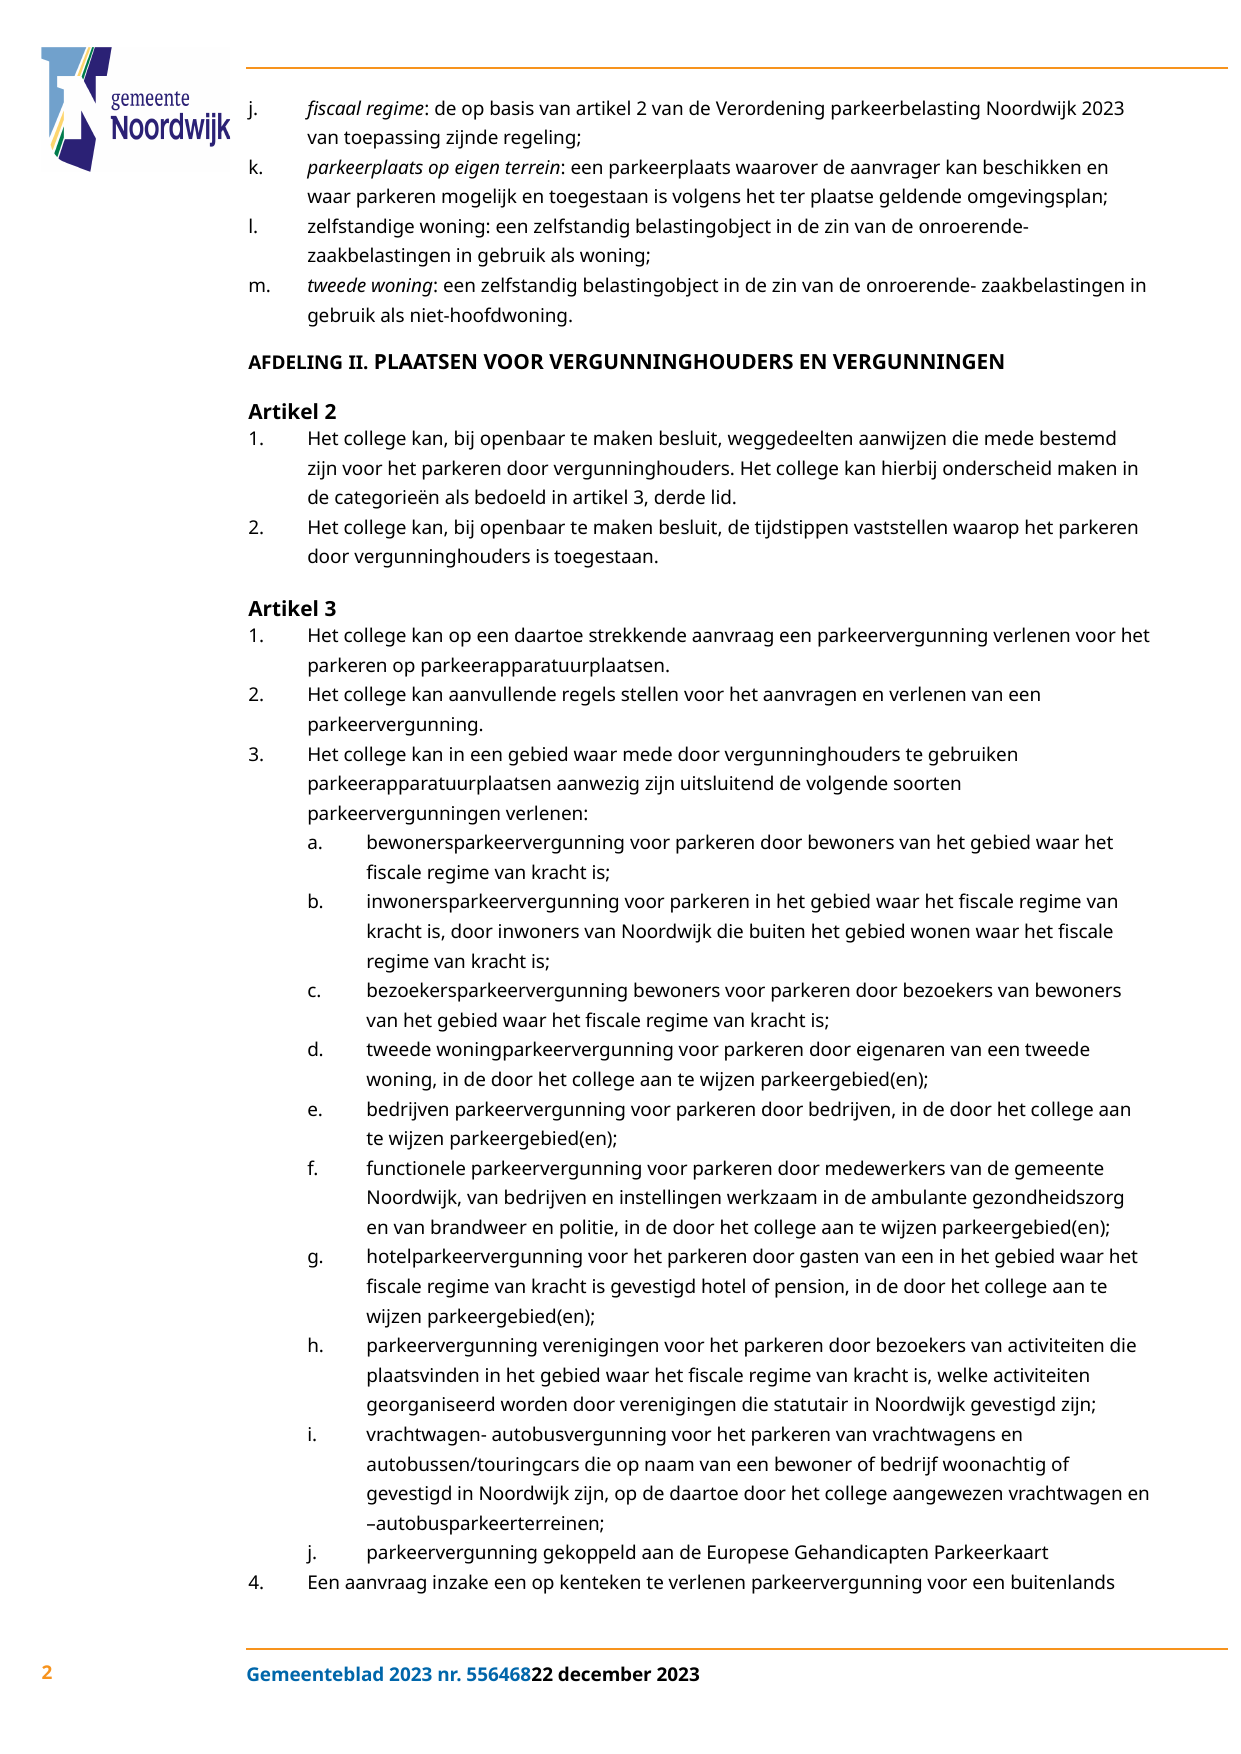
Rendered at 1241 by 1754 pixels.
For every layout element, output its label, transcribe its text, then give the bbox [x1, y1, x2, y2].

list bedrijven parkeervergunning voor parkeren door bedrijven, in de door het college aan te wijzen parkeergebied(en); [307, 1096, 1152, 1151]
list Een aanvraag inzake een op kenteken te verlenen parkeervergunning voor een buitenlands [248, 1569, 1152, 1595]
text Artikel 2 [248, 397, 1152, 425]
text AFDELING II. PLAATSEN VOOR VERGUNNINGHOUDERS EN VERGUNNINGEN [248, 347, 1152, 376]
list Het college kan in een gebied waar mede door vergunninghouders te gebruiken parkeerapparatuurplaatsen aanwezig zijn uitsluitend de volgende soorten parkeervergunningen verlenen: [248, 741, 1152, 826]
list parkeerplaats op eigen terrein: een parkeerplaats waarover de aanvrager kan beschikken en waar parkeren mogelijk en toegestaan is volgens het ter plaatse geldende omgevingsplan; [248, 154, 1152, 209]
list bewonersparkeervergunning voor parkeren door bewoners van het gebied waar het fiscale regime van kracht is; [307, 829, 1152, 885]
list vrachtwagen- autobusvergunning voor het parkeren van vrachtwagens en autobussen/touringcars die op naam van een bewoner of bedrijf woonachtig of gevestigd in Noordwijk zijn, op de daartoe door het college aangewezen vrachtwagen en –autobusparkeerterreinen; [307, 1421, 1152, 1536]
picture [41, 47, 231, 172]
text Artikel 3 [248, 594, 1152, 622]
list parkeervergunning verenigingen voor het parkeren door bezoekers van activiteiten die plaatsvinden in het gebied waar het fiscale regime van kracht is, welke activiteiten georganiseerd worden door verenigingen die statutair in Noordwijk gevestigd zijn; [307, 1332, 1152, 1417]
list fiscaal regime: de op basis van artikel 2 van de Verordening parkeerbelasting Noordwijk 2023 van toepassing zijnde regeling; [248, 95, 1152, 150]
list Het college kan, bij openbaar te maken besluit, weggedeelten aanwijzen die mede bestemd zijn voor het parkeren door vergunninghouders. Het college kan hierbij onderscheid maken in de categorieën als bedoeld in artikel 3, derde lid. [248, 425, 1152, 510]
list inwonersparkeervergunning voor parkeren in het gebied waar het fiscale regime van kracht is, door inwoners van Noordwijk die buiten het gebied wonen waar het fiscale regime van kracht is; [307, 889, 1152, 973]
list functionele parkeervergunning voor parkeren door medewerkers van de gemeente Noordwijk, van bedrijven en instellingen werkzaam in de ambulante gezondheidszorg en van brandweer en politie, in de door het college aan te wijzen parkeergebied(en); [307, 1155, 1152, 1240]
list zelfstandige woning: een zelfstandig belastingobject in de zin van de onroerende- zaakbelastingen in gebruik als woning; [248, 213, 1152, 268]
list Het college kan aanvullende regels stellen voor het aanvragen en verlenen van een parkeervergunning. [248, 682, 1152, 737]
list parkeervergunning gekoppeld aan de Europese Gehandicapten Parkeerkaart [307, 1539, 1152, 1565]
list tweede woning: een zelfstandig belastingobject in de zin van de onroerende- zaakbelastingen in gebruik als niet-hoofdwoning. [248, 272, 1152, 328]
list hotelparkeervergunning voor het parkeren door gasten van een in het gebied waar het fiscale regime van kracht is gevestigd hotel of pension, in de door het college aan te wijzen parkeergebied(en); [307, 1244, 1152, 1328]
list bezoekersparkeervergunning bewoners voor parkeren door bezoekers van bewoners van het gebied waar het fiscale regime van kracht is; [307, 977, 1152, 1033]
list Het college kan, bij openbaar te maken besluit, de tijdstippen vaststellen waarop het parkeren door vergunninghouders is toegestaan. [248, 514, 1152, 569]
list Het college kan op een daartoe strekkende aanvraag een parkeervergunning verlenen voor het parkeren op parkeerapparatuurplaatsen. [248, 622, 1152, 678]
list tweede woningparkeervergunning voor parkeren door eigenaren van een tweede woning, in de door het college aan te wijzen parkeergebied(en); [307, 1037, 1152, 1092]
